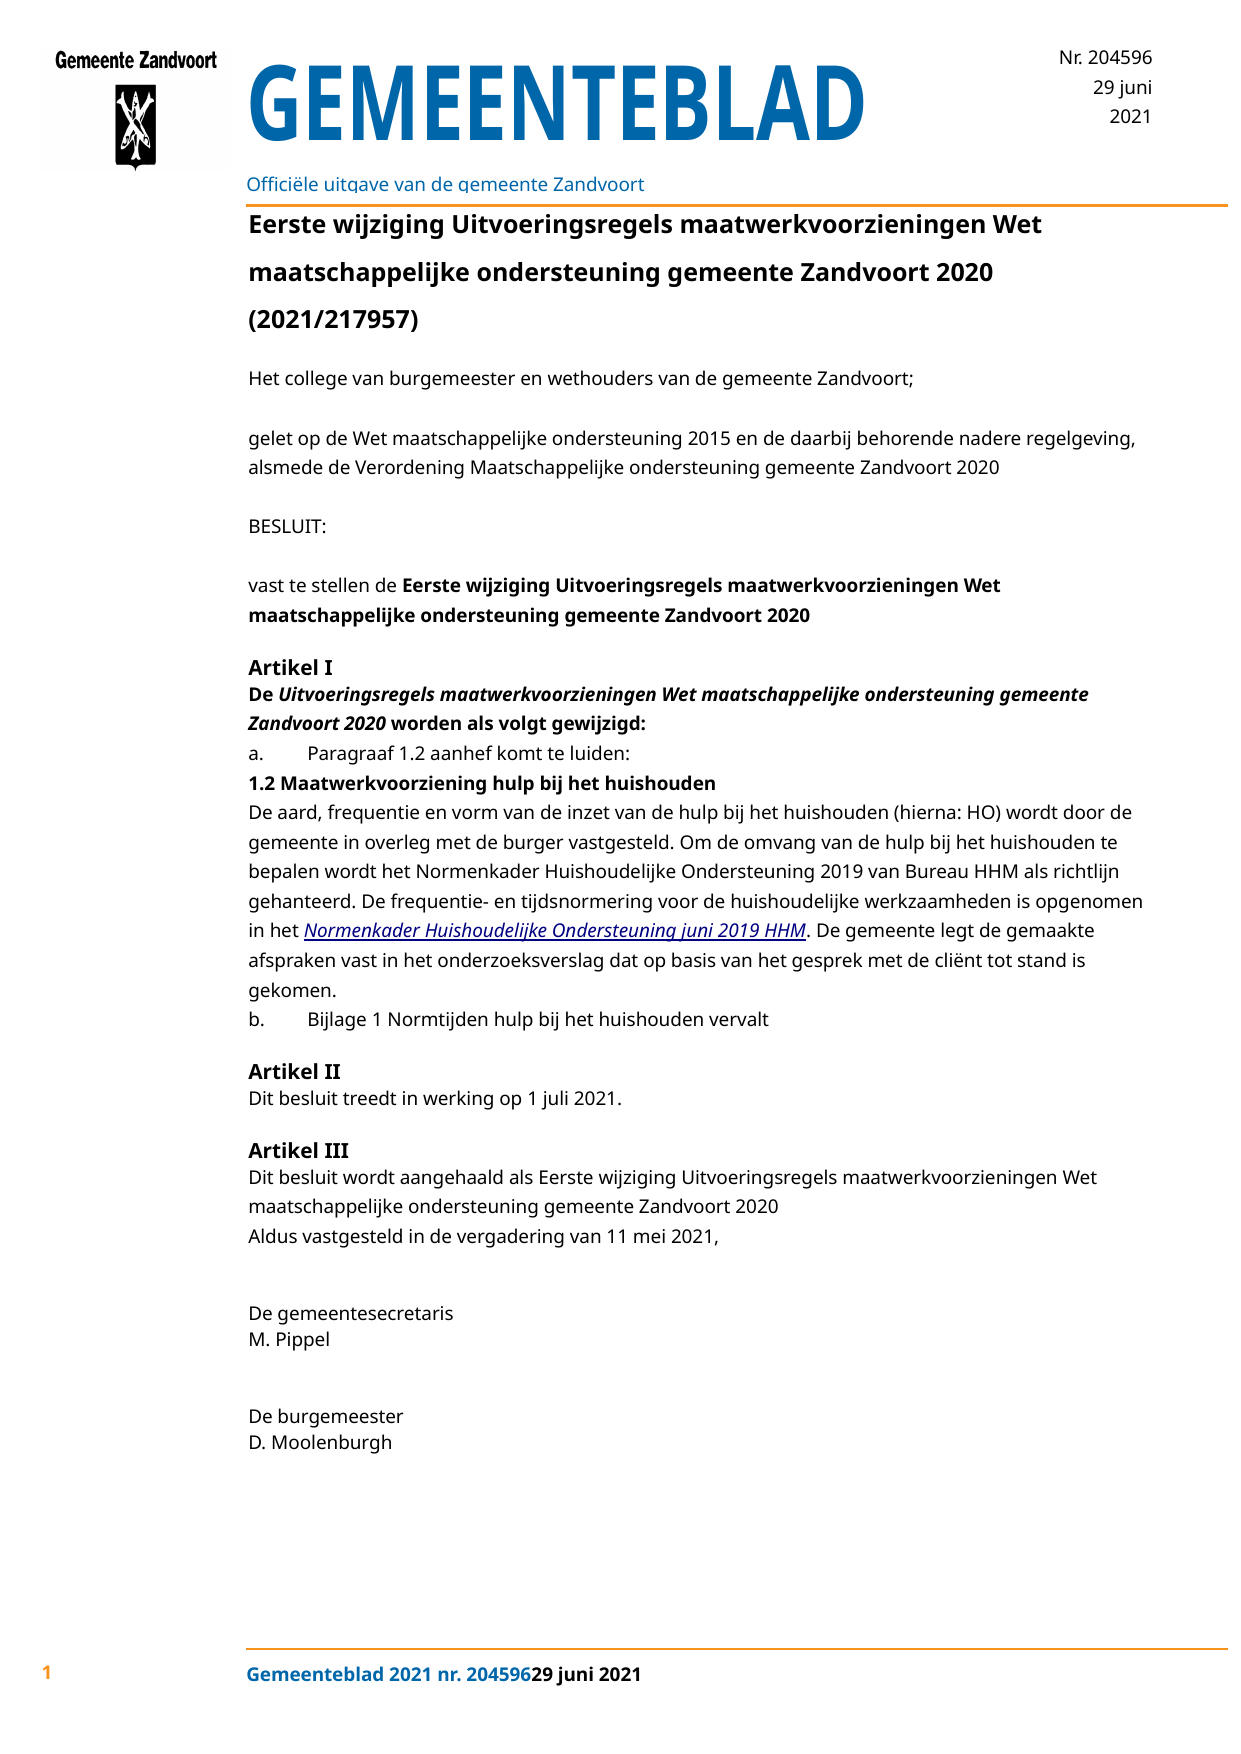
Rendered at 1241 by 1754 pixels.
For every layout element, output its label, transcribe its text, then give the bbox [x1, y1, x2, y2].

text M. Pippel [248, 1326, 1152, 1352]
text Aldus vastgesteld in de vergadering van 11 mei 2021, [248, 1223, 1152, 1249]
text gelet op de Wet maatschappelijke ondersteuning 2015 en de daarbij behorende nadere regelgeving, alsmede de Verordening Maatschappelijke ondersteuning gemeente Zandvoort 2020 [248, 425, 1152, 480]
list Paragraaf 1.2 aanhef komt te luiden: [248, 740, 1152, 766]
text Artikel III [248, 1136, 1152, 1164]
text De Uitvoeringsregels maatwerkvoorzieningen Wet maatschappelijke ondersteuning gemeente Zandvoort 2020 worden als volgt gewijzigd: [248, 681, 1152, 736]
text De aard, frequentie en vorm van de inzet van de hulp bij het huishouden (hierna: HO) wordt door de gemeente in overleg met de burger vastgesteld. Om de omvang van de hulp bij het huishouden te bepalen wordt het Normenkader Huishoudelijke Ondersteuning 2019 van Bureau HHM als richtlijn gehanteerd. De frequentie- en tijdsnormering voor de huishoudelijke werkzaamheden is opgenomen in het Normenkader Huishoudelijke Ondersteuning juni 2019 HHM. De gemeente legt de gemaakte afspraken vast in het onderzoeksverslag dat op basis van het gesprek met de cliënt tot stand is gekomen. [248, 799, 1152, 1003]
text Artikel I [248, 653, 1152, 681]
text vast te stellen de Eerste wijziging Uitvoeringsregels maatwerkvoorzieningen Wet maatschappelijke ondersteuning gemeente Zandvoort 2020 [248, 573, 1152, 628]
text Dit besluit treedt in werking op 1 juli 2021. [248, 1085, 1152, 1111]
text Het college van burgemeester en wethouders van de gemeente Zandvoort; [248, 366, 1152, 391]
picture [41, 47, 231, 172]
text Artikel II [248, 1057, 1152, 1085]
text De gemeentesecretaris [248, 1301, 1152, 1326]
text De burgemeester [248, 1403, 1152, 1429]
text D. Moolenburgh [248, 1429, 1152, 1455]
list Bijlage 1 Normtijden hulp bij het huishouden vervalt [248, 1006, 1152, 1032]
text Eerste wijziging Uitvoeringsregels maatwerkvoorzieningen Wet maatschappelijke ondersteuning gemeente Zandvoort 2020 (2021/217957) [248, 207, 1152, 336]
text Dit besluit wordt aangehaald als Eerste wijziging Uitvoeringsregels maatwerkvoorzieningen Wet maatschappelijke ondersteuning gemeente Zandvoort 2020 [248, 1164, 1152, 1219]
text 1.2 Maatwerkvoorziening hulp bij het huishouden [248, 770, 1152, 796]
text BESLUIT: [248, 513, 1152, 539]
